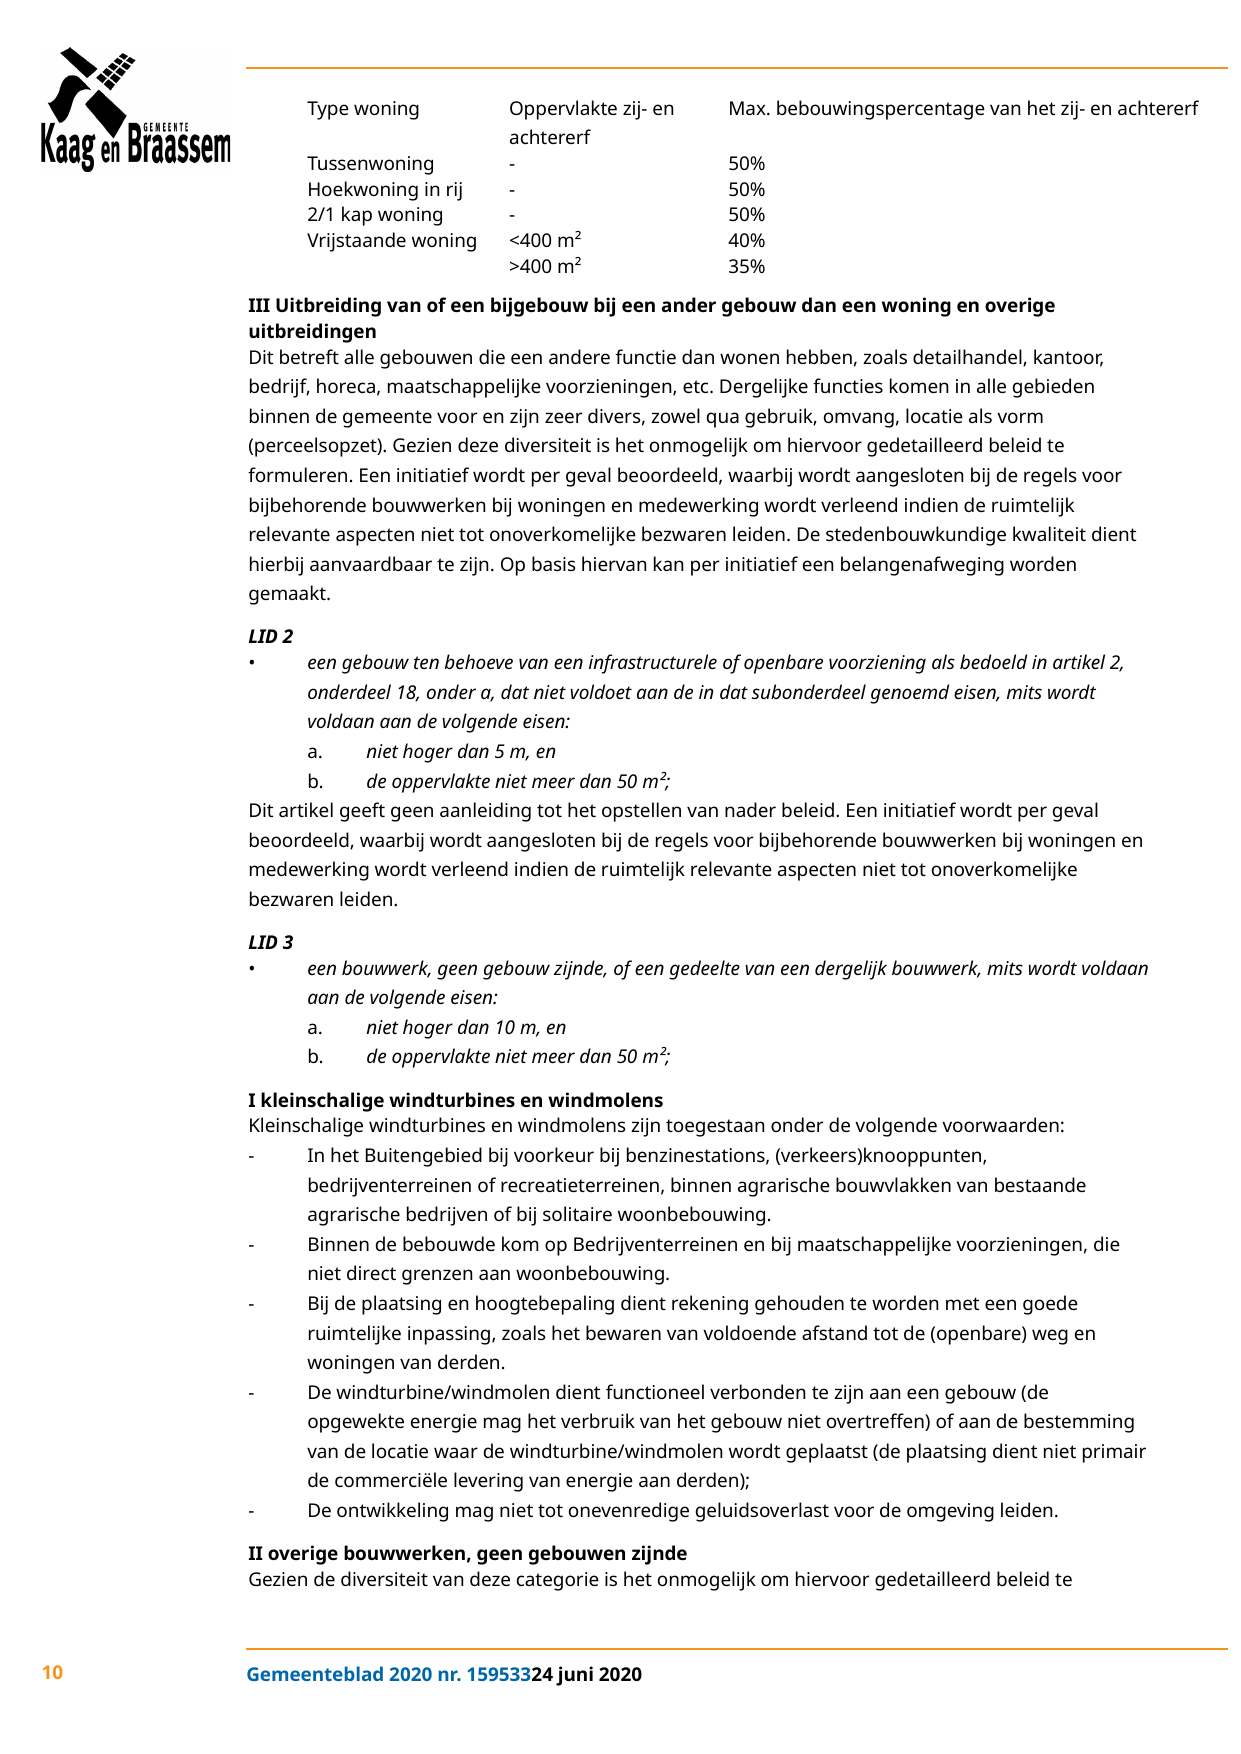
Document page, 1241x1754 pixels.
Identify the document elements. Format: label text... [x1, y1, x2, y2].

picture [41, 47, 231, 172]
list een gebouw ten behoeve van een infrastructurele of openbare voorziening als bedoeld in artikel 2, onderdeel 18, onder a, dat niet voldoet aan de in dat subonderdeel genoemd eisen, mits wordt voldaan aan de volgende eisen: [248, 649, 1152, 734]
table_cell <400 m² [509, 228, 728, 253]
text III Uitbreiding van of een bijgebouw bij een ander gebouw dan een woning en overige uitbreidingen [248, 292, 1152, 344]
table_header Oppervlakte zij- en achtererf [509, 95, 728, 150]
table_header Type woning [307, 95, 509, 150]
list niet hoger dan 5 m, en [307, 738, 1152, 764]
table_cell Vrijstaande woning [307, 228, 509, 253]
table_cell - [509, 150, 728, 176]
list In het Buitengebied bij voorkeur bij benzinestations, (verkeers)knooppunten, bedrijventerreinen of recreatieterreinen, binnen agrarische bouwvlakken van bestaande agrarische bedrijven of bij solitaire woonbebouwing. [248, 1142, 1152, 1227]
table_cell 50% [728, 150, 1211, 176]
table_cell >400 m² [509, 253, 728, 279]
text Kleinschalige windturbines en windmolens zijn toegestaan onder de volgende voorwaarden: [248, 1113, 1152, 1138]
table_cell - [509, 176, 728, 202]
table_cell - [509, 202, 728, 227]
text LID 2 [248, 624, 1152, 649]
table_header Max. bebouwingspercentage van het zij- en achtererf [728, 95, 1211, 150]
table_cell 40% [728, 228, 1211, 253]
list De windturbine/windmolen dient functioneel verbonden te zijn aan een gebouw (de opgewekte energie mag het verbruik van het gebouw niet overtreffen) of aan de bestemming van de locatie waar de windturbine/windmolen wordt geplaatst (de plaatsing dient niet primair de commerciële levering van energie aan derden); [248, 1379, 1152, 1493]
text Gezien de diversiteit van deze categorie is het onmogelijk om hiervoor gedetailleerd beleid te [248, 1566, 1152, 1592]
text Dit betreft alle gebouwen die een andere functie dan wonen hebben, zoals detailhandel, kantoor, bedrijf, horeca, maatschappelijke voorzieningen, etc. Dergelijke functies komen in alle gebieden binnen de gemeente voor en zijn zeer divers, zowel qua gebruik, omvang, locatie als vorm (perceelsopzet). Gezien deze diversiteit is het onmogelijk om hiervoor gedetailleerd beleid te formuleren. Een initiatief wordt per geval beoordeeld, waarbij wordt aangesloten bij de regels voor bijbehorende bouwwerken bij woningen en medewerking wordt verleend indien de ruimtelijk relevante aspecten niet tot onoverkomelijke bezwaren leiden. De stedenbouwkundige kwaliteit dient hierbij aanvaardbaar te zijn. Op basis hiervan kan per initiatief een belangenafweging worden gemaakt. [248, 344, 1152, 606]
text II overige bouwwerken, geen gebouwen zijnde [248, 1540, 1152, 1566]
text Dit artikel geeft geen aanleiding tot het opstellen van nader beleid. Een initiatief wordt per geval beoordeeld, waarbij wordt aangesloten bij de regels voor bijbehorende bouwwerken bij woningen en medewerking wordt verleend indien de ruimtelijk relevante aspecten niet tot onoverkomelijke bezwaren leiden. [248, 797, 1152, 912]
table_cell [307, 253, 509, 279]
list niet hoger dan 10 m, en [307, 1014, 1152, 1040]
table_cell Hoekwoning in rij [307, 176, 509, 202]
table_cell 50% [728, 176, 1211, 202]
table_cell 35% [728, 253, 1211, 279]
list Bij de plaatsing en hoogtebepaling dient rekening gehouden te worden met een goede ruimtelijke inpassing, zoals het bewaren van voldoende afstand tot de (openbare) weg en woningen van derden. [248, 1290, 1152, 1375]
list Binnen de bebouwde kom op Bedrijventerreinen en bij maatschappelijke voorzieningen, die niet direct grenzen aan woonbebouwing. [248, 1231, 1152, 1286]
list de oppervlakte niet meer dan 50 m²; [307, 768, 1152, 793]
list de oppervlakte niet meer dan 50 m²; [307, 1044, 1152, 1069]
table_cell 2/1 kap woning [307, 202, 509, 227]
text I kleinschalige windturbines en windmolens [248, 1087, 1152, 1113]
list De ontwikkeling mag niet tot onevenredige geluidsoverlast voor de omgeving leiden. [248, 1497, 1152, 1523]
list een bouwwerk, geen gebouw zijnde, of een gedeelte van een dergelijk bouwwerk, mits wordt voldaan aan de volgende eisen: [248, 955, 1152, 1010]
text LID 3 [248, 929, 1152, 955]
table_cell 50% [728, 202, 1211, 227]
table_cell Tussenwoning [307, 150, 509, 176]
